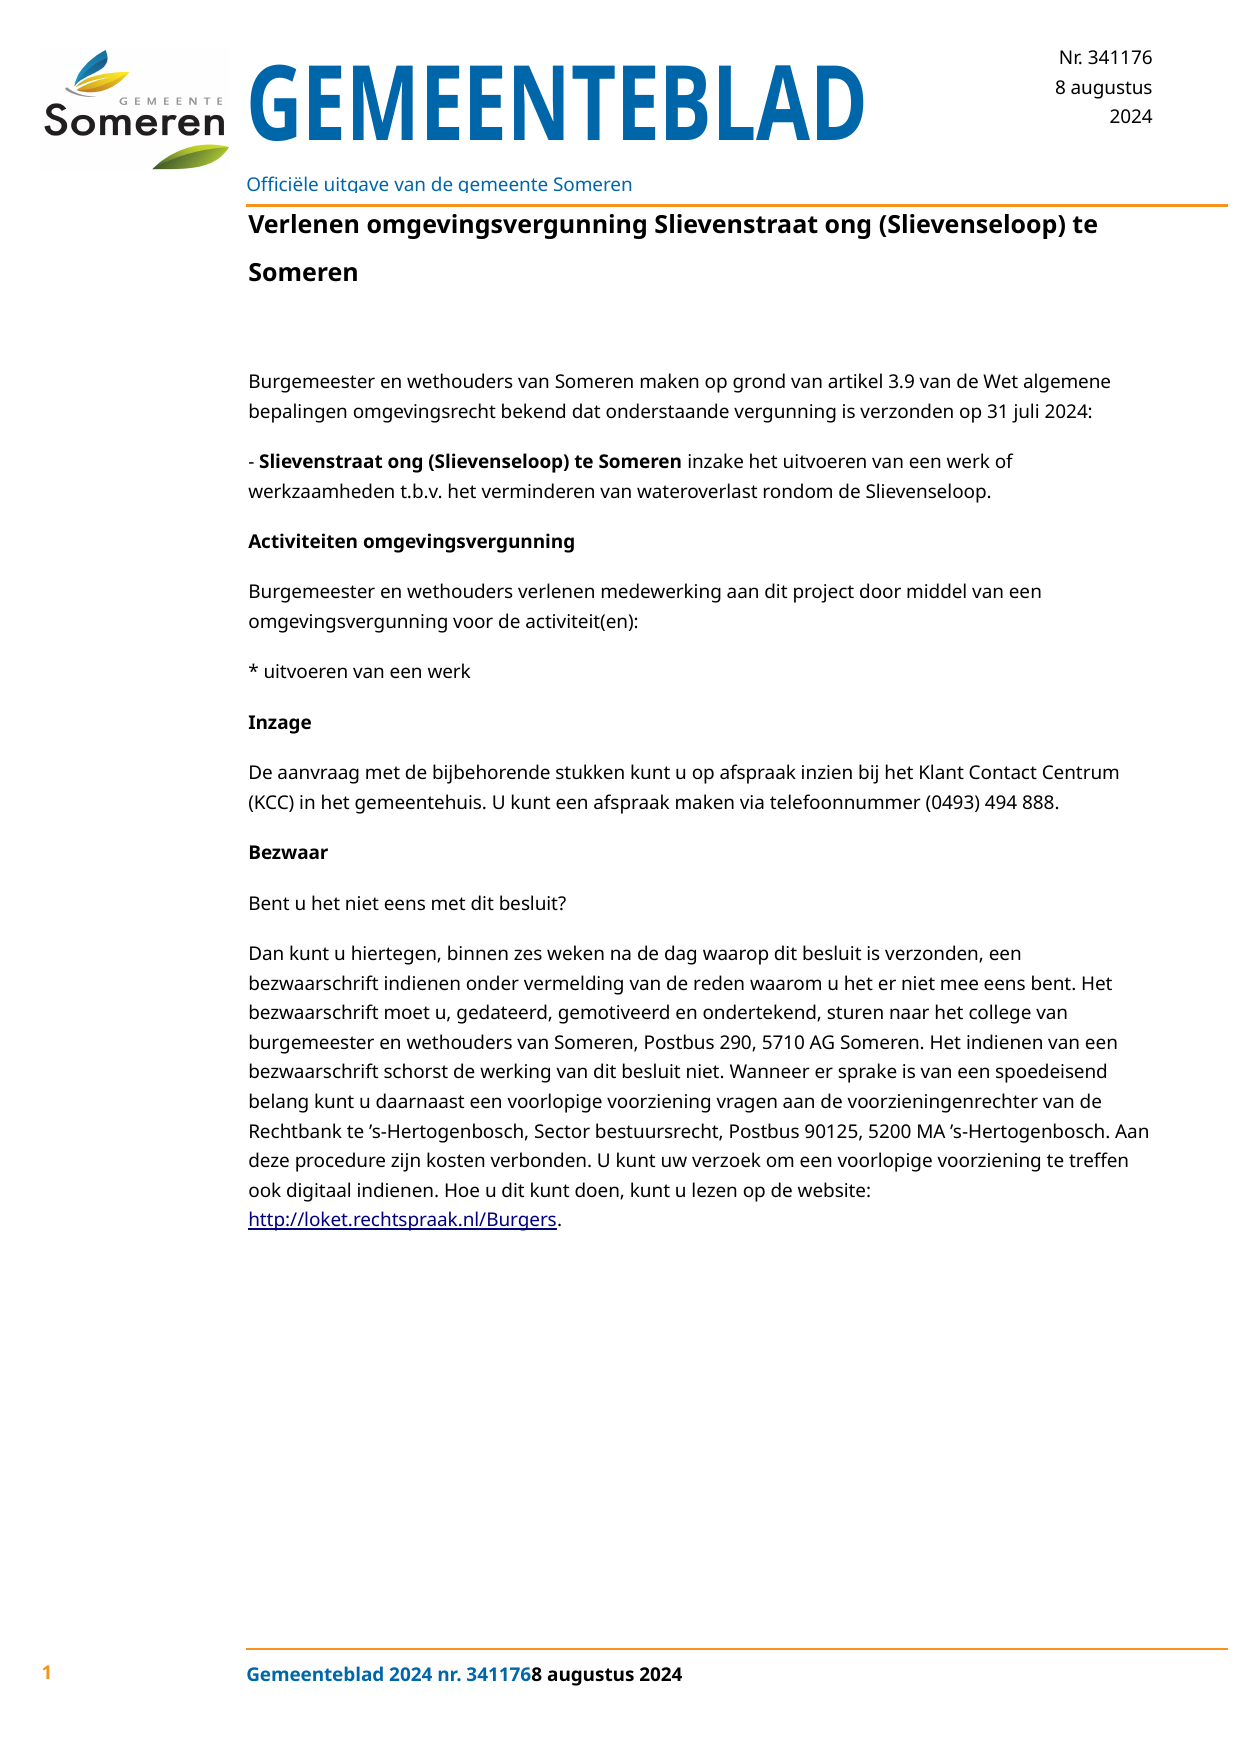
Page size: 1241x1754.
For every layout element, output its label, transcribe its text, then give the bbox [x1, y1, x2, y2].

text Dan kunt u hiertegen, binnen zes weken na de dag waarop dit besluit is verzonden, een bezwaarschrift indienen onder vermelding van de reden waarom u het er niet mee eens bent. Het bezwaarschrift moet u, gedateerd, gemotiveerd en ondertekend, sturen naar het college van burgemeester en wethouders van Someren, Postbus 290, 5710 AG Someren. Het indienen van een bezwaarschrift schorst de werking van dit besluit niet. Wanneer er sprake is van een spoedeisend belang kunt u daarnaast een voorlopige voorziening vragen aan de voorzieningenrechter van de Rechtbank te ’s-Hertogenbosch, Sector bestuursrecht, Postbus 90125, 5200 MA ’s-Hertogenbosch. Aan deze procedure zijn kosten verbonden. U kunt uw verzoek om een voorlopige voorziening te treffen ook digitaal indienen. Hoe u dit kunt doen, kunt u lezen op de website: http://loket.rechtspraak.nl/Burgers. [248, 940, 1152, 1232]
text * uitvoeren van een werk [248, 659, 1152, 684]
picture [41, 47, 231, 172]
text - Slievenstraat ong (Slievenseloop) te Someren inzake het uitvoeren van een werk of werkzaamheden t.b.v. het verminderen van wateroverlast rondom de Slievenseloop. [248, 448, 1152, 504]
text Bent u het niet eens met dit besluit? [248, 890, 1152, 916]
text Verlenen omgevingsvergunning Slievenstraat ong (Slievenseloop) te Someren [248, 207, 1152, 288]
text Burgemeester en wethouders van Someren maken op grond van artikel 3.9 van de Wet algemene bepalingen omgevingsrecht bekend dat onderstaande vergunning is verzonden op 31 juli 2024: [248, 368, 1152, 424]
text Bezwaar [248, 839, 1152, 865]
text Inzage [248, 709, 1152, 735]
text Burgemeester en wethouders verlenen medewerking aan dit project door middel van een omgevingsvergunning voor de activiteit(en): [248, 579, 1152, 634]
text Activiteiten omgevingsvergunning [248, 528, 1152, 554]
text De aanvraag met de bijbehorende stukken kunt u op afspraak inzien bij het Klant Contact Centrum (KCC) in het gemeentehuis. U kunt een afspraak maken via telefoonnummer (0493) 494 888. [248, 759, 1152, 815]
